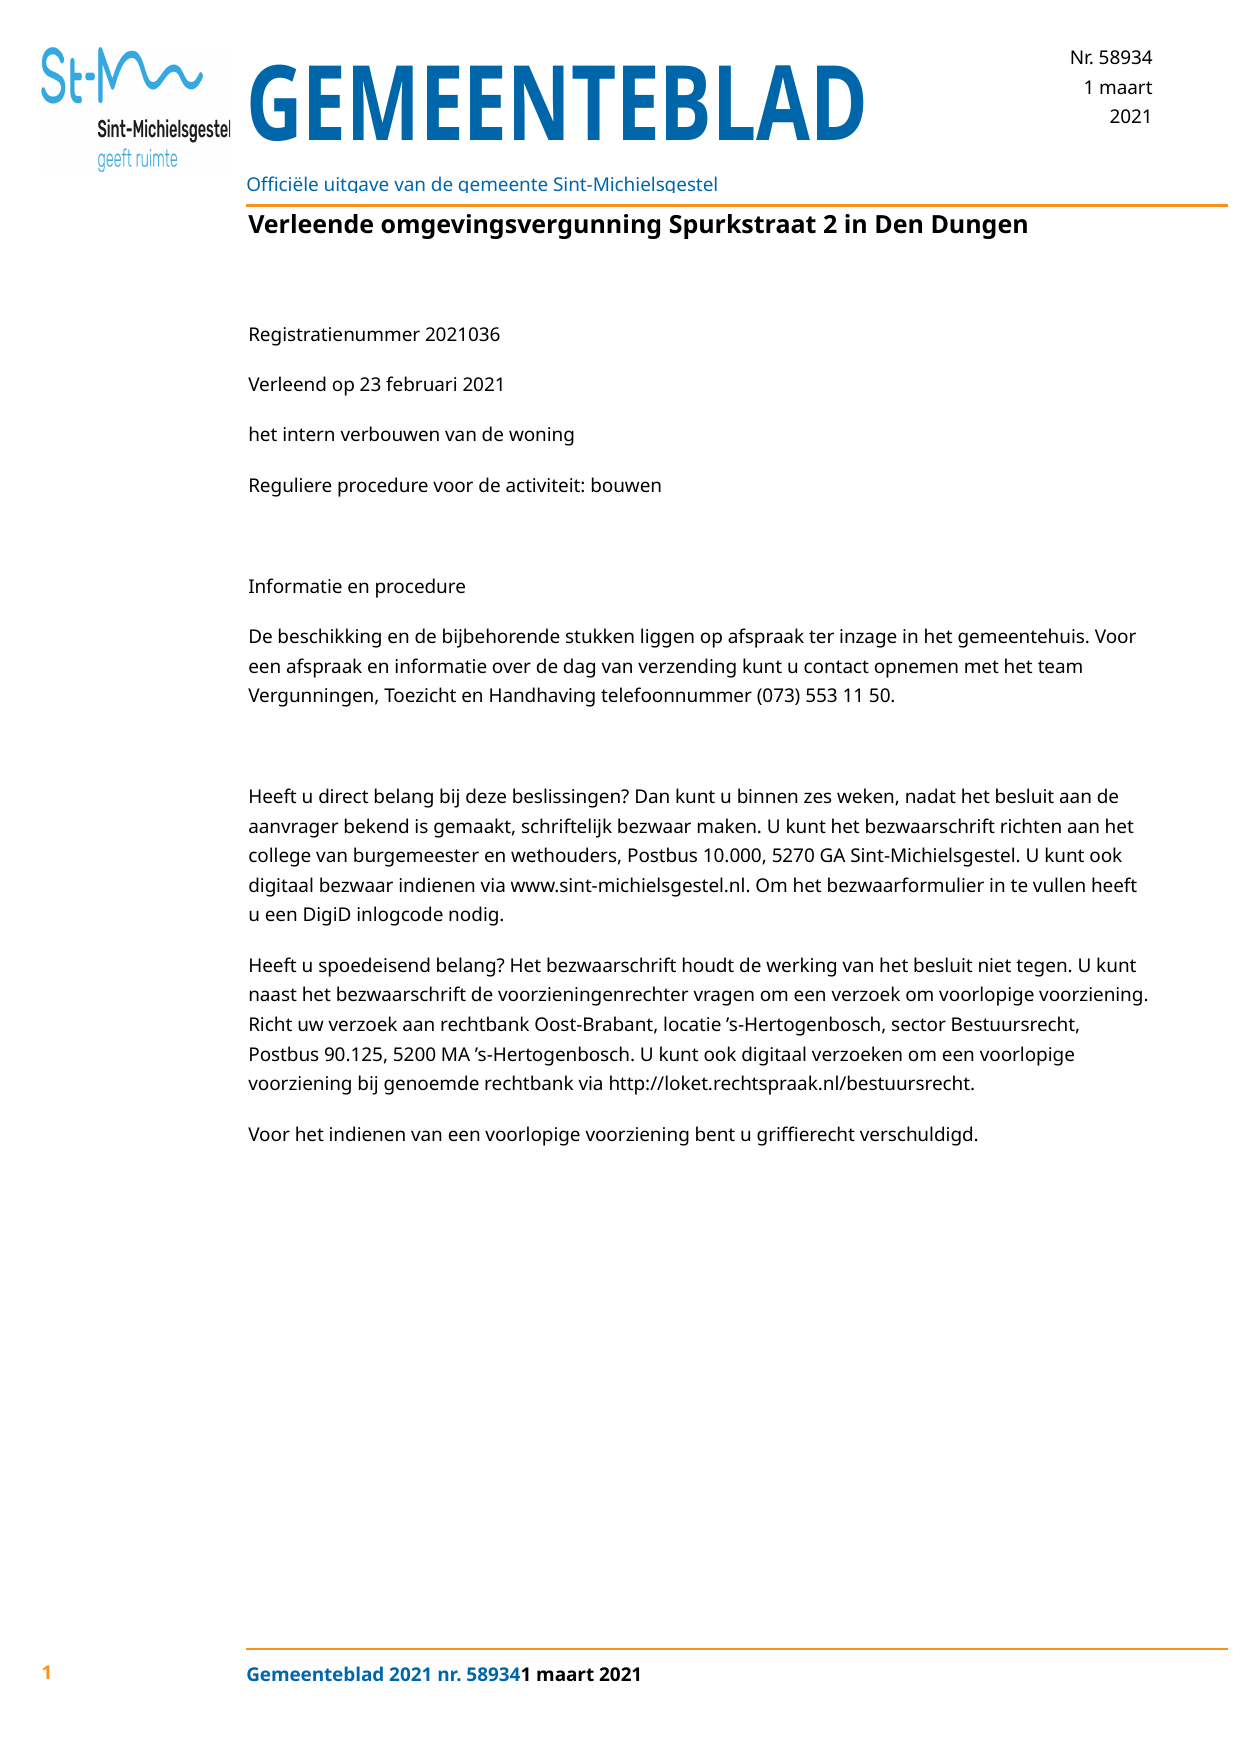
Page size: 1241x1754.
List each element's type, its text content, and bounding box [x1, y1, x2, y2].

text Registratienummer 2021036 [248, 321, 1152, 346]
text De beschikking en de bijbehorende stukken liggen op afspraak ter inzage in het gemeentehuis. Voor een afspraak en informatie over de dag van verzending kunt u contact opnemen met het team Vergunningen, Toezicht en Handhaving telefoonnummer (073) 553 11 50. [248, 623, 1152, 708]
text Heeft u spoedeisend belang? Het bezwaarschrift houdt de werking van het besluit niet tegen. U kunt naast het bezwaarschrift de voorzieningenrechter vragen om een verzoek om voorlopige voorziening. Richt uw verzoek aan rechtbank Oost-Brabant, locatie ’s-Hertogenbosch, sector Bestuursrecht, Postbus 90.125, 5200 MA ’s-Hertogenbosch. U kunt ook digitaal verzoeken om een voorlopige voorziening bij genoemde rechtbank via http://loket.rechtspraak.nl/bestuursrecht. [248, 952, 1152, 1096]
text het intern verbouwen van de woning [248, 422, 1152, 447]
text Verleende omgevingsvergunning Spurkstraat 2 in Den Dungen [248, 207, 1152, 241]
text Verleend op 23 februari 2021 [248, 371, 1152, 397]
text Voor het indienen van een voorlopige voorziening bent u griffierecht verschuldigd. [248, 1121, 1152, 1146]
text Informatie en procedure [248, 573, 1152, 598]
text Heeft u direct belang bij deze beslissingen? Dan kunt u binnen zes weken, nadat het besluit aan de aanvrager bekend is gemaakt, schriftelijk bezwaar maken. U kunt het bezwaarschrift richten aan het college van burgemeester en wethouders, Postbus 10.000, 5270 GA Sint-Michielsgestel. U kunt ook digitaal bezwaar indienen via www.sint-michielsgestel.nl. Om het bezwaarformulier in te vullen heeft u een DigiD inlogcode nodig. [248, 783, 1152, 927]
picture [41, 47, 231, 172]
text Reguliere procedure voor de activiteit: bouwen [248, 472, 1152, 498]
